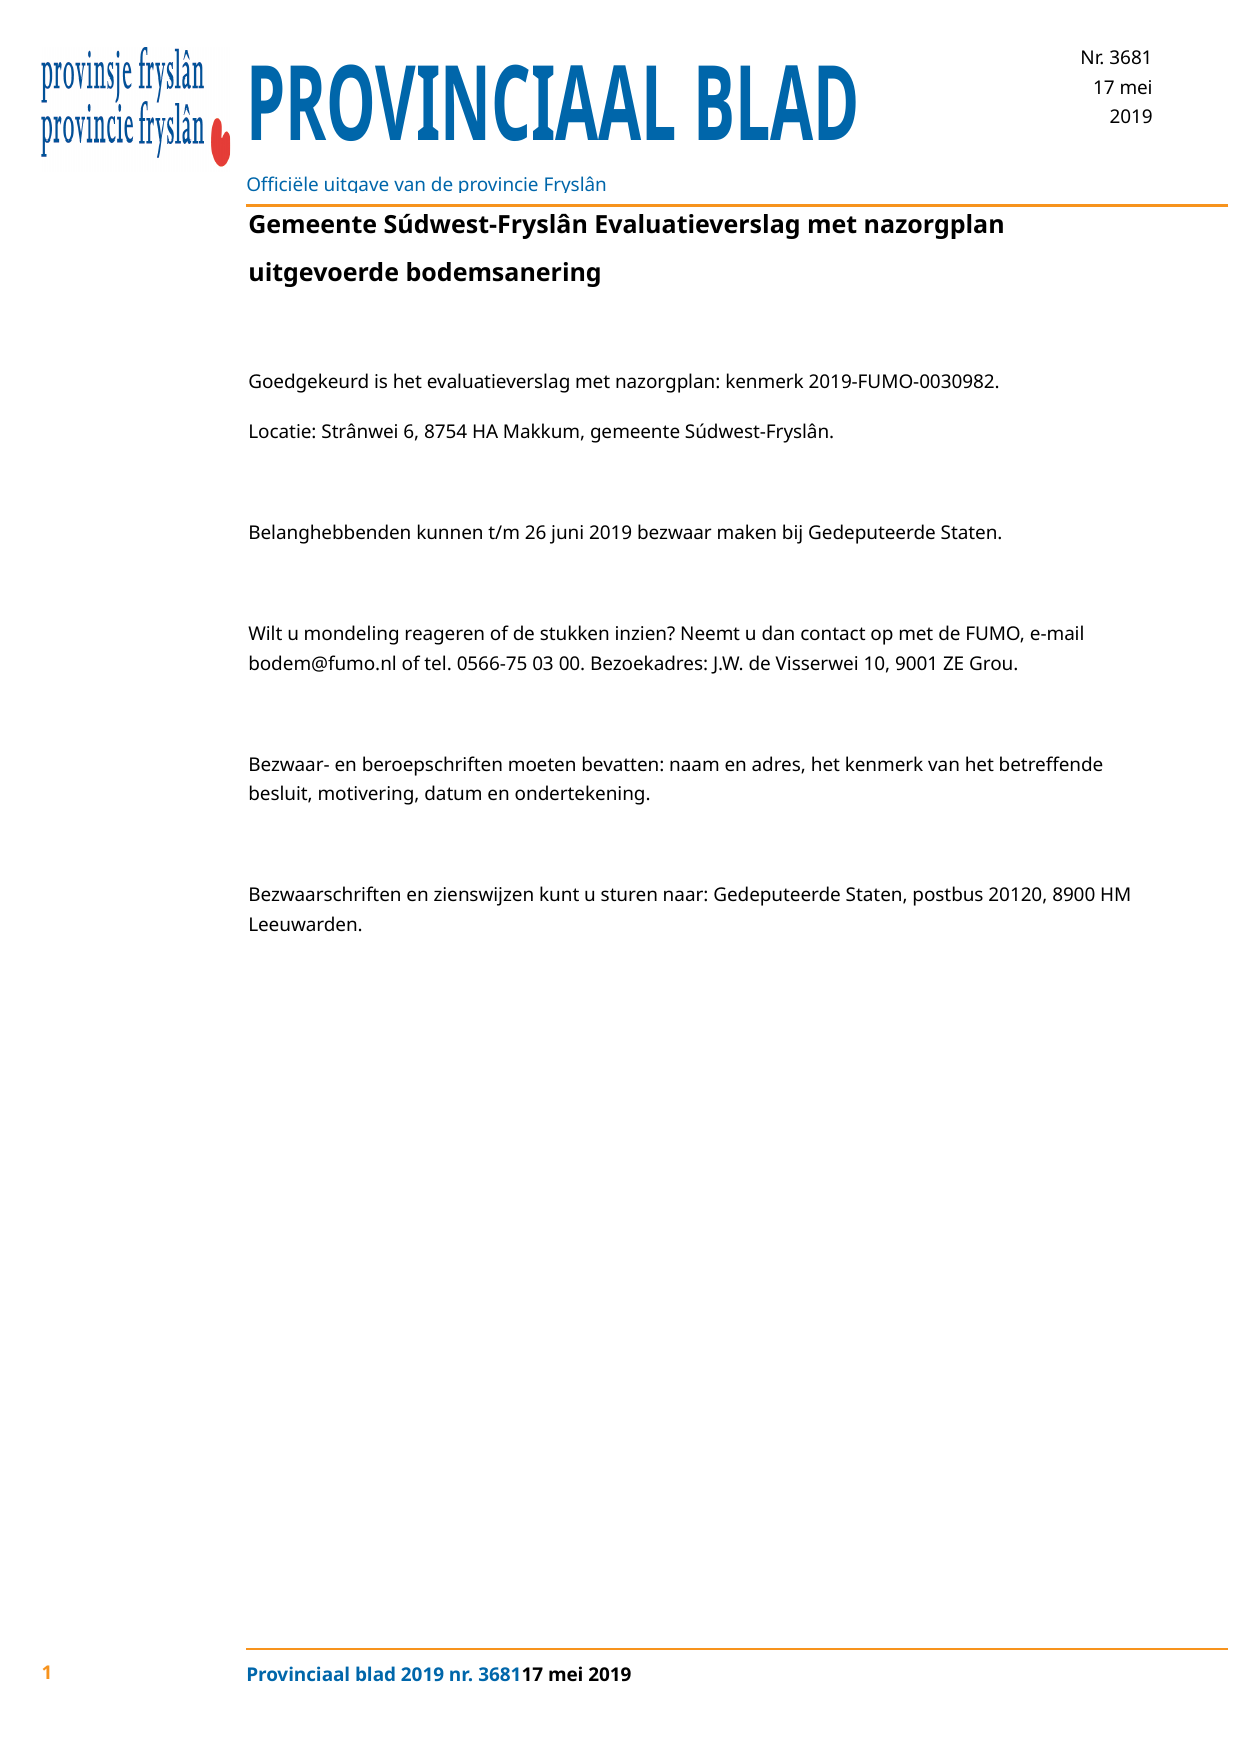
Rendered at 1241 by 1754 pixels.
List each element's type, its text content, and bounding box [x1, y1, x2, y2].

text Locatie: Strânwei 6, 8754 HA Makkum, gemeente Súdwest-Fryslân. [248, 419, 1152, 444]
picture [41, 47, 231, 172]
text Belanghebbenden kunnen t/m 26 juni 2019 bezwaar maken bij Gedeputeerde Staten. [248, 519, 1152, 545]
text Goedgekeurd is het evaluatieverslag met nazorgplan: kenmerk 2019-FUMO-0030982. [248, 368, 1152, 394]
text Bezwaarschriften en zienswijzen kunt u sturen naar: Gedeputeerde Staten, postbus 20120, 8900 HM Leeuwarden. [248, 881, 1152, 937]
text Gemeente Súdwest-Fryslân Evaluatieverslag met nazorgplan uitgevoerde bodemsanering [248, 207, 1152, 288]
text Bezwaar- en beroepschriften moeten bevatten: naam en adres, het kenmerk van het betreffende besluit, motivering, datum en ondertekening. [248, 751, 1152, 806]
text Wilt u mondeling reageren of de stukken inzien? Neemt u dan contact op met de FUMO, e-mail bodem@fumo.nl of tel. 0566-75 03 00. Bezoekadres: J.W. de Visserwei 10, 9001 ZE Grou. [248, 620, 1152, 676]
